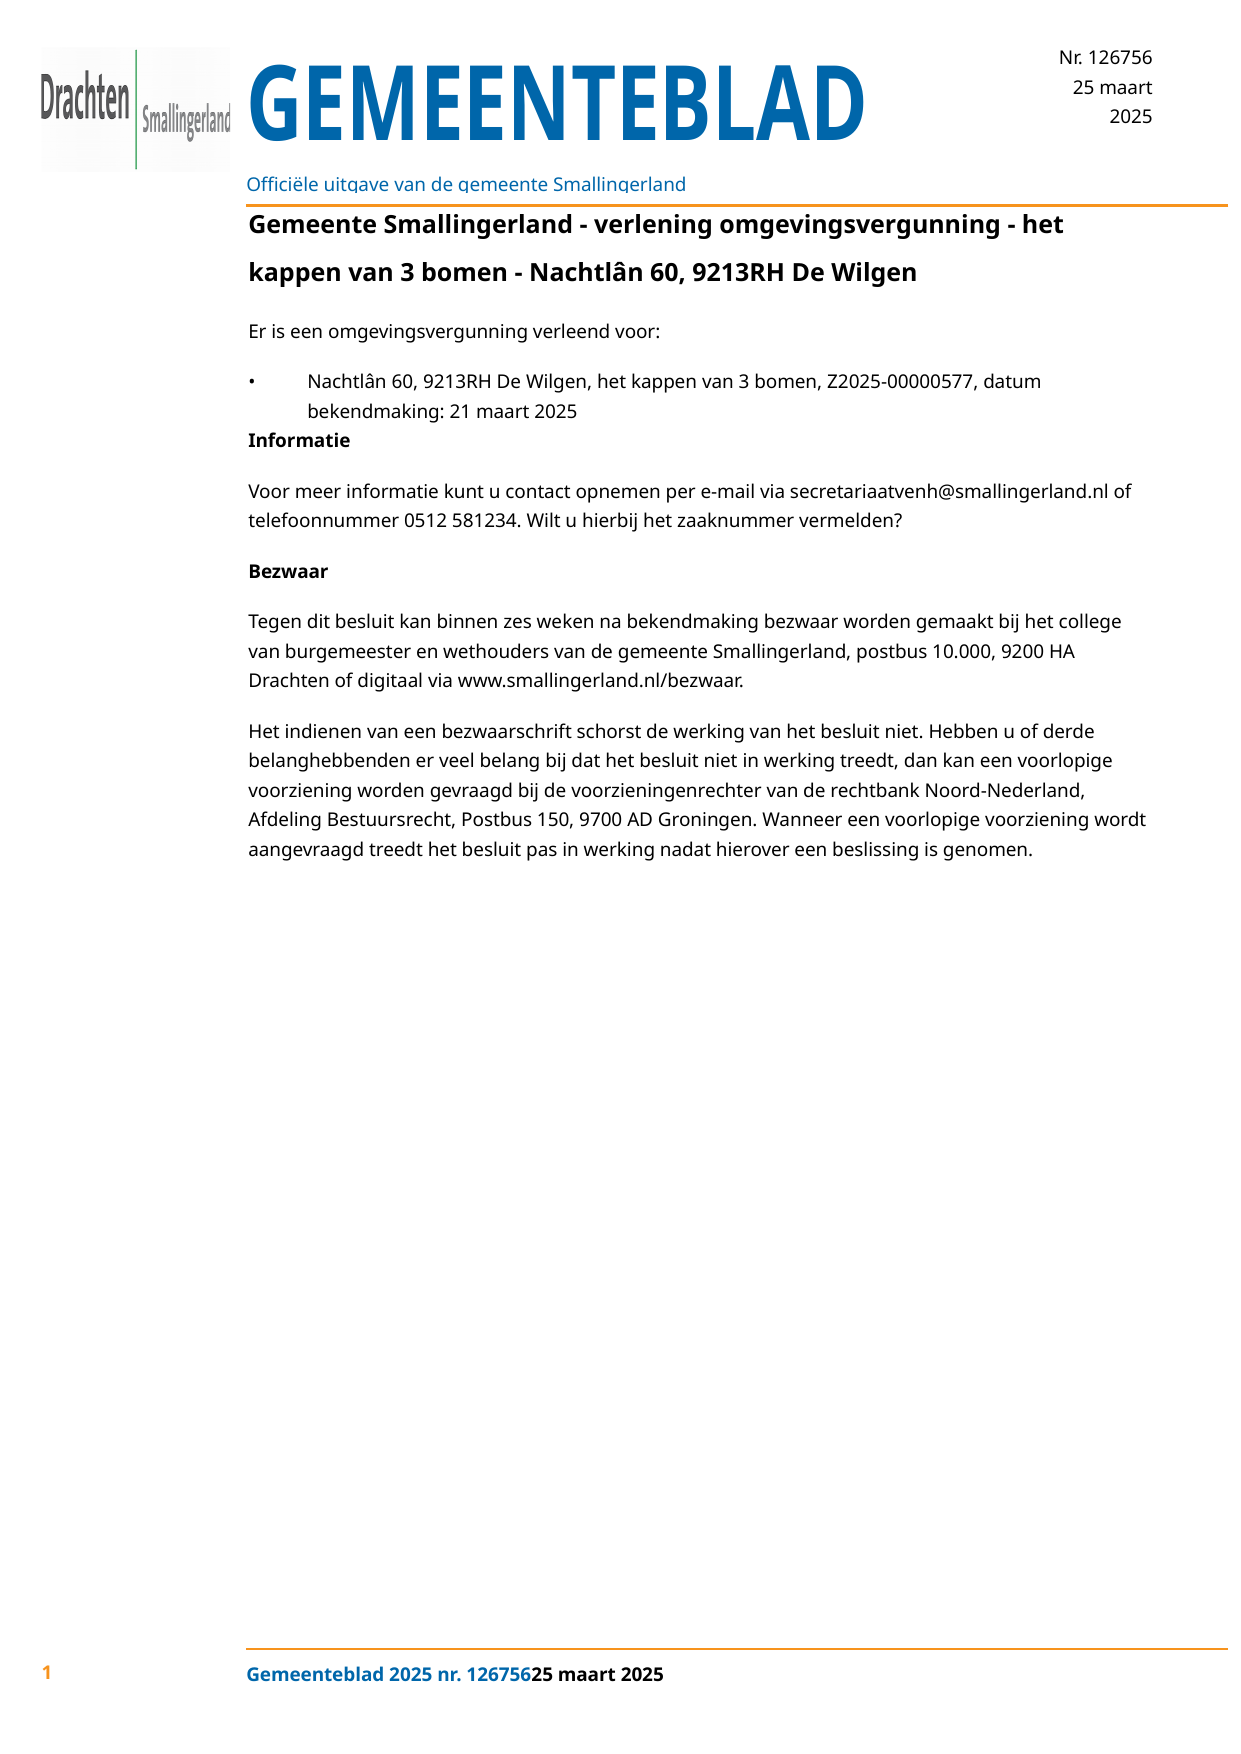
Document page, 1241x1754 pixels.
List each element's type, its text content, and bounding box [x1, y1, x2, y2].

text Informatie [248, 427, 1152, 453]
picture [41, 47, 231, 172]
text Tegen dit besluit kan binnen zes weken na bekendmaking bezwaar worden gemaakt bij het college van burgemeester en wethouders van de gemeente Smallingerland, postbus 10.000, 9200 HA Drachten of digitaal via www.smallingerland.nl/bezwaar. [248, 608, 1152, 693]
text Gemeente Smallingerland - verlening omgevingsvergunning - het kappen van 3 bomen - Nachtlân 60, 9213RH De Wilgen [248, 207, 1152, 288]
text Er is een omgevingsvergunning verleend voor: [248, 318, 1152, 344]
text Voor meer informatie kunt u contact opnemen per e-mail via secretariaatvenh@smallingerland.nl of telefoonnummer 0512 581234. Wilt u hierbij het zaaknummer vermelden? [248, 478, 1152, 533]
text Bezwaar [248, 558, 1152, 584]
text Het indienen van een bezwaarschrift schorst de werking van het besluit niet. Hebben u of derde belanghebbenden er veel belang bij dat het besluit niet in werking treedt, dan kan een voorlopige voorziening worden gevraagd bij de voorzieningenrechter van de rechtbank Noord-Nederland, Afdeling Bestuursrecht, Postbus 150, 9700 AD Groningen. Wanneer een voorlopige voorziening wordt aangevraagd treedt het besluit pas in werking nadat hierover een beslissing is genomen. [248, 718, 1152, 862]
list Nachtlân 60, 9213RH De Wilgen, het kappen van 3 bomen, Z2025-00000577, datum bekendmaking: 21 maart 2025 [248, 368, 1152, 424]
